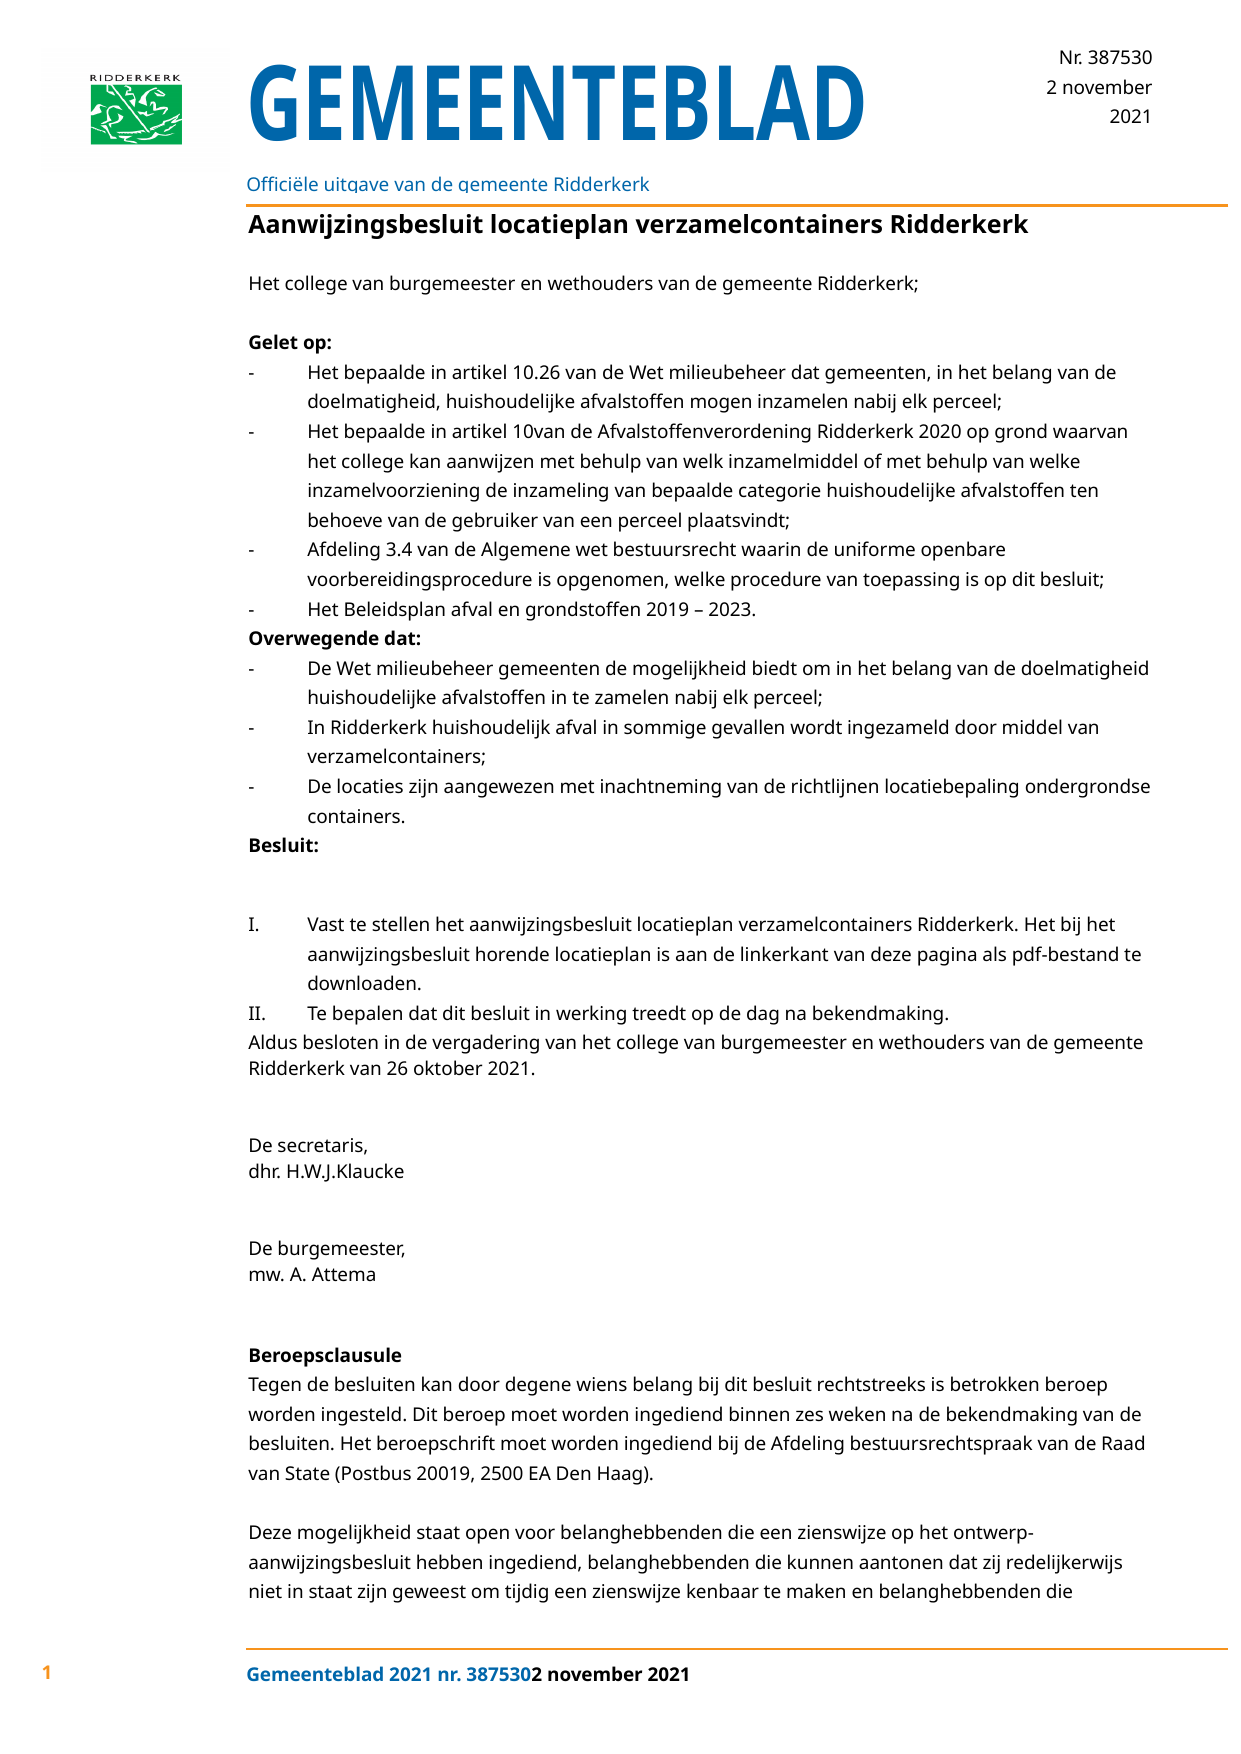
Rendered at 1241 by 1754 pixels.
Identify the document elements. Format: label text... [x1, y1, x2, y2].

text mw. A. Attema [248, 1261, 1152, 1287]
list Te bepalen dat dit besluit in werking treedt op de dag na bekendmaking. [248, 1000, 1152, 1026]
list Vast te stellen het aanwijzingsbesluit locatieplan verzamelcontainers Ridderkerk. Het bij het aanwijzingsbesluit horende locatieplan is aan de linkerkant van deze pagina als pdf-bestand te downloaden. [248, 911, 1152, 996]
list De locaties zijn aangewezen met inachtneming van de richtlijnen locatiebepaling ondergrondse containers. [248, 773, 1152, 828]
text De secretaris, [248, 1132, 1152, 1158]
text Gelet op: [248, 329, 1152, 355]
text Besluit: [248, 832, 1152, 858]
text Aldus besloten in de vergadering van het college van burgemeester en wethouders van de gemeente Ridderkerk van 26 oktober 2021. [248, 1029, 1152, 1081]
list Het Beleidsplan afval en grondstoffen 2019 – 2023. [248, 596, 1152, 621]
list In Ridderkerk huishoudelijk afval in sommige gevallen wordt ingezameld door middel van verzamelcontainers; [248, 714, 1152, 769]
text Tegen de besluiten kan door degene wiens belang bij dit besluit rechtstreeks is betrokken beroep worden ingesteld. Dit beroep moet worden ingediend binnen zes weken na de bekendmaking van de besluiten. Het beroepschrift moet worden ingediend bij de Afdeling bestuursrechtspraak van de Raad van State (Postbus 20019, 2500 EA Den Haag). [248, 1371, 1152, 1486]
list Het bepaalde in artikel 10.26 van de Wet milieubeheer dat gemeenten, in het belang van de doelmatigheid, huishoudelijke afvalstoffen mogen inzamelen nabij elk perceel; [248, 359, 1152, 414]
text Beroepsclausule [248, 1342, 1152, 1367]
list De Wet milieubeheer gemeenten de mogelijkheid biedt om in het belang van de doelmatigheid huishoudelijke afvalstoffen in te zamelen nabij elk perceel; [248, 655, 1152, 710]
text Aanwijzingsbesluit locatieplan verzamelcontainers Ridderkerk [248, 207, 1152, 241]
list Het bepaalde in artikel 10van de Afvalstoffenverordening Ridderkerk 2020 op grond waarvan het college kan aanwijzen met behulp van welk inzamelmiddel of met behulp van welke inzamelvoorziening de inzameling van bepaalde categorie huishoudelijke afvalstoffen ten behoeve van de gebruiker van een perceel plaatsvindt; [248, 418, 1152, 533]
text De burgemeester, [248, 1235, 1152, 1261]
picture [41, 47, 231, 172]
text Het college van burgemeester en wethouders van de gemeente Ridderkerk; [248, 270, 1152, 296]
text Deze mogelijkheid staat open voor belanghebbenden die een zienswijze op het ontwerp-aanwijzingsbesluit hebben ingediend, belanghebbenden die kunnen aantonen dat zij redelijkerwijs niet in staat zijn geweest om tijdig een zienswijze kenbaar te maken en belanghebbenden die [248, 1519, 1152, 1604]
list Afdeling 3.4 van de Algemene wet bestuursrecht waarin de uniforme openbare voorbereidingsprocedure is opgenomen, welke procedure van toepassing is op dit besluit; [248, 537, 1152, 592]
text dhr. H.W.J.Klaucke [248, 1158, 1152, 1184]
text Overwegende dat: [248, 625, 1152, 651]
